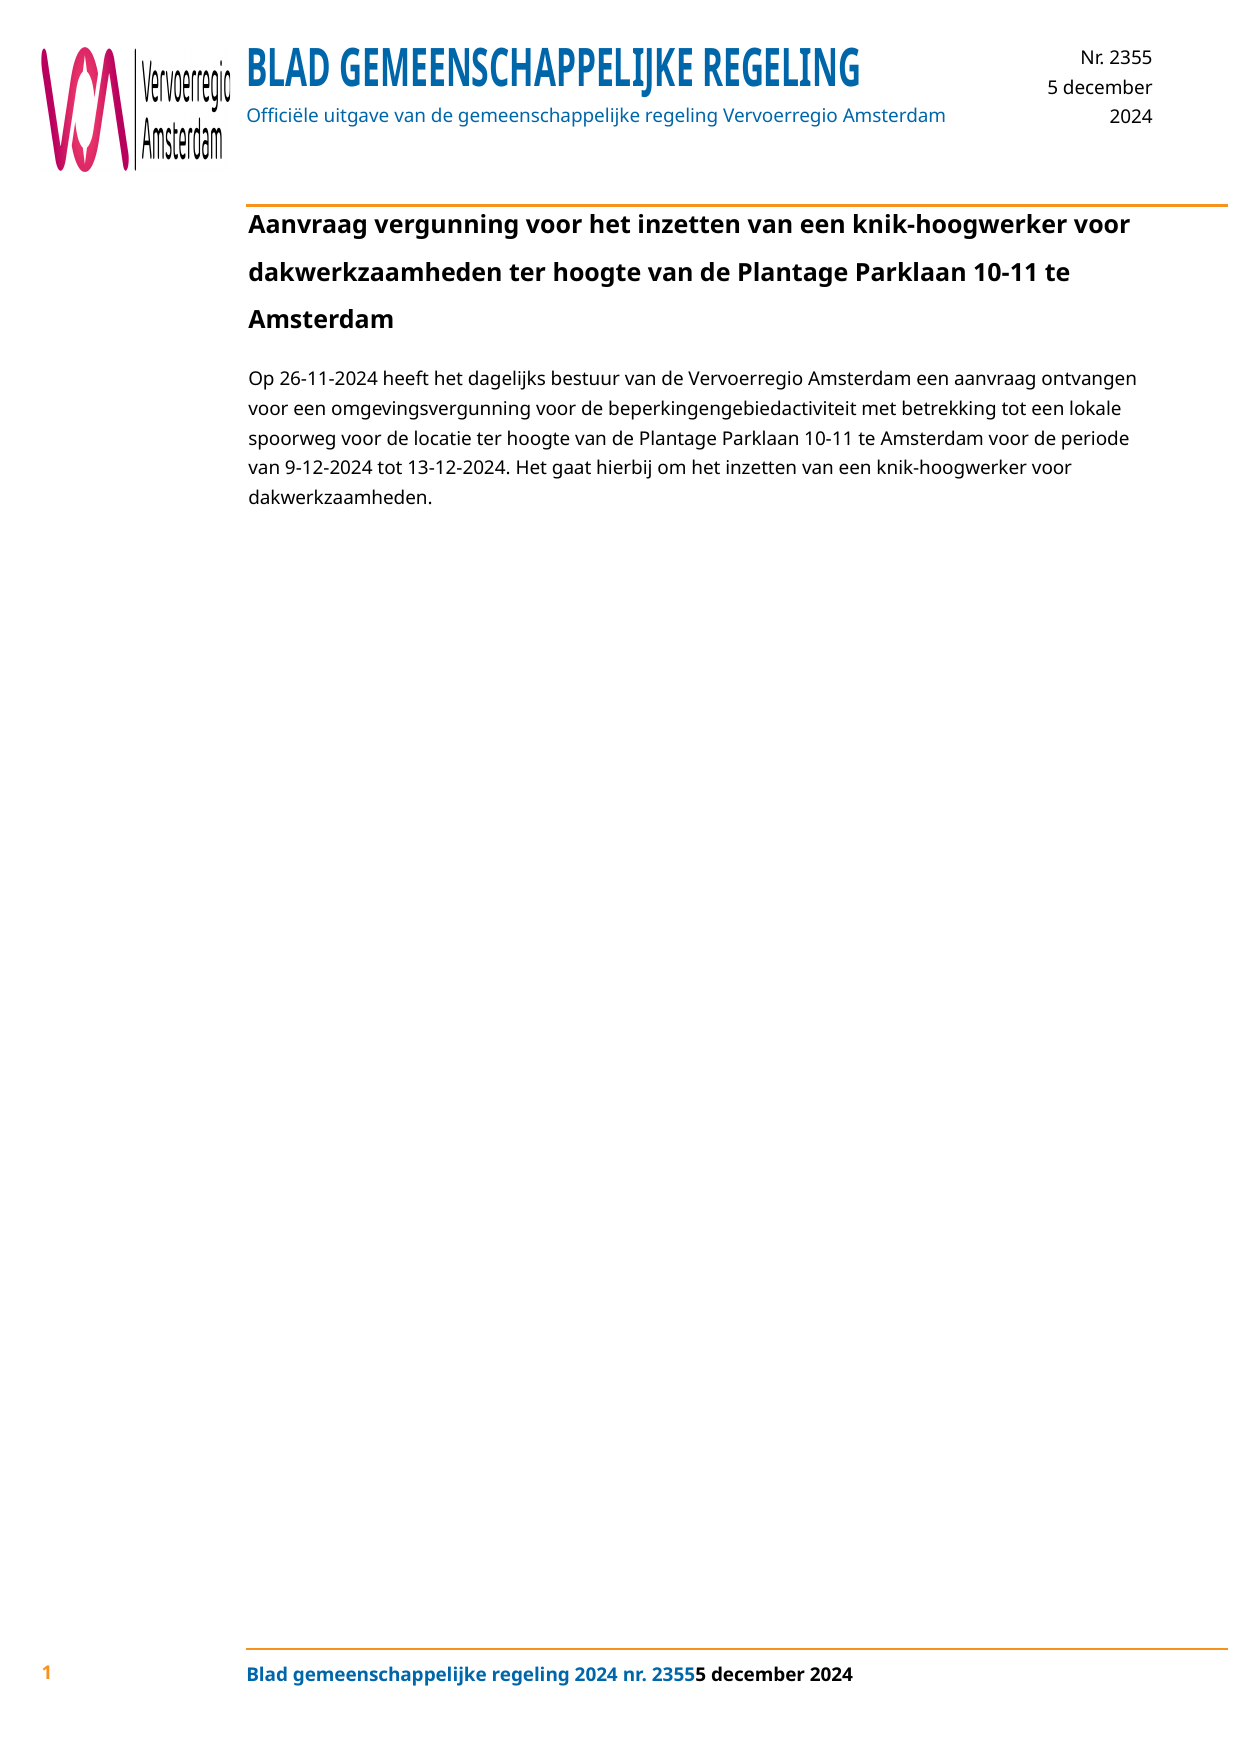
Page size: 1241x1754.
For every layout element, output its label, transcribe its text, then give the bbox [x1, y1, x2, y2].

text Op 26-11-2024 heeft het dagelijks bestuur van de Vervoerregio Amsterdam een aanvraag ontvangen voor een omgevingsvergunning voor de beperkingengebiedactiviteit met betrekking tot een lokale spoorweg voor de locatie ter hoogte van de Plantage Parklaan 10-11 te Amsterdam voor de periode van 9-12-2024 tot 13-12-2024. Het gaat hierbij om het inzetten van een knik-hoogwerker voor dakwerkzaamheden. [248, 366, 1152, 509]
picture [41, 47, 231, 172]
text Aanvraag vergunning voor het inzetten van een knik-hoogwerker voor dakwerkzaamheden ter hoogte van de Plantage Parklaan 10-11 te Amsterdam [248, 207, 1152, 336]
